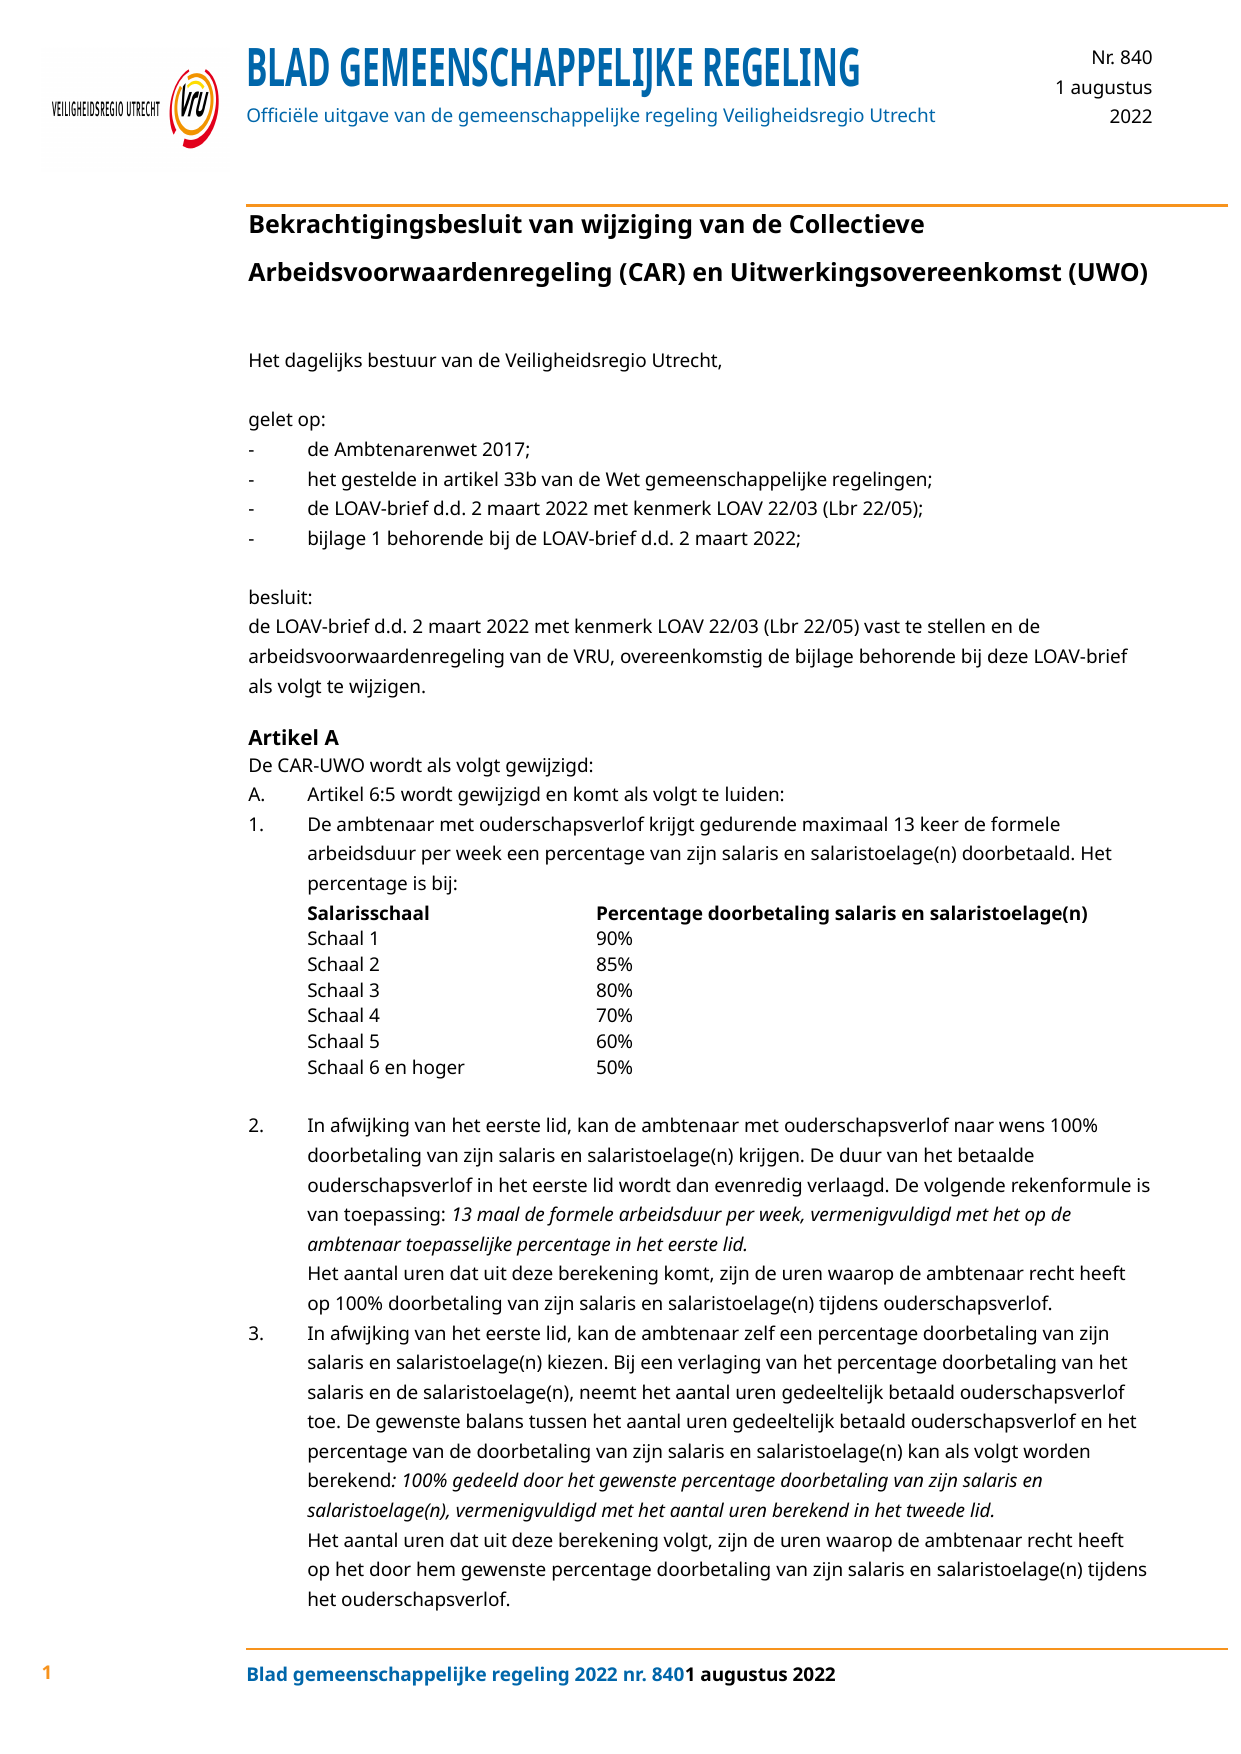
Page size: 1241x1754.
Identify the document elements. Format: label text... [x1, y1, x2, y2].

table_header Salarisschaal [248, 900, 537, 926]
text gelet op: [248, 407, 1152, 432]
table_cell 80% [537, 977, 1152, 1003]
text Het dagelijks bestuur van de Veiligheidsregio Utrecht, [248, 347, 1152, 373]
list de Ambtenarenwet 2017; [248, 436, 1152, 462]
list Artikel 6:5 wordt gewijzigd en komt als volgt te luiden: [248, 781, 1152, 807]
text De CAR-UWO wordt als volgt gewijzigd: [248, 752, 1152, 777]
text besluit: [248, 584, 1152, 610]
table_header Percentage doorbetaling salaris en salaristoelage(n) [537, 900, 1152, 926]
table_cell Schaal 6 en hoger [248, 1054, 537, 1080]
list bijlage 1 behorende bij de LOAV-brief d.d. 2 maart 2022; [248, 525, 1152, 551]
list In afwijking van het eerste lid, kan de ambtenaar zelf een percentage doorbetaling van zijn salaris en salaristoelage(n) kiezen. Bij een verlaging van het percentage doorbetaling van het salaris en de salaristoelage(n), neemt het aantal uren gedeeltelijk betaald ouderschapsverlof toe. De gewenste balans tussen het aantal uren gedeeltelijk betaald ouderschapsverlof en het percentage van de doorbetaling van zijn salaris en salaristoelage(n) kan als volgt worden berekend: 100% gedeeld door het gewenste percentage doorbetaling van zijn salaris en salaristoelage(n), vermenigvuldigd met het aantal uren berekend in het tweede lid. [248, 1320, 1152, 1523]
table_cell Schaal 2 [248, 951, 537, 977]
text de LOAV-brief d.d. 2 maart 2022 met kenmerk LOAV 22/03 (Lbr 22/05) vast te stellen en de arbeidsvoorwaardenregeling van de VRU, overeenkomstig de bijlage behorende bij deze LOAV-brief als volgt te wijzigen. [248, 614, 1152, 699]
text Artikel A [248, 723, 1152, 752]
list Het aantal uren dat uit deze berekening komt, zijn de uren waarop de ambtenaar recht heeft op 100% doorbetaling van zijn salaris en salaristoelage(n) tijdens ouderschapsverlof. [248, 1261, 1152, 1316]
table_cell Schaal 5 [248, 1029, 537, 1054]
table_cell 50% [537, 1054, 1152, 1080]
table_cell Schaal 4 [248, 1003, 537, 1028]
list Het aantal uren dat uit deze berekening volgt, zijn de uren waarop de ambtenaar recht heeft op het door hem gewenste percentage doorbetaling van zijn salaris en salaristoelage(n) tijdens het ouderschapsverlof. [248, 1527, 1152, 1612]
table_cell 90% [537, 926, 1152, 951]
table_cell 60% [537, 1029, 1152, 1054]
table_cell 70% [537, 1003, 1152, 1028]
list In afwijking van het eerste lid, kan de ambtenaar met ouderschapsverlof naar wens 100% doorbetaling van zijn salaris en salaristoelage(n) krijgen. De duur van het betaalde ouderschapsverlof in het eerste lid wordt dan evenredig verlaagd. De volgende rekenformule is van toepassing: 13 maal de formele arbeidsduur per week, vermenigvuldigd met het op de ambtenaar toepasselijke percentage in het eerste lid. [248, 1113, 1152, 1257]
table_cell 85% [537, 951, 1152, 977]
table_cell Schaal 1 [248, 926, 537, 951]
table_cell Schaal 3 [248, 977, 537, 1003]
picture [41, 47, 231, 172]
text Bekrachtigingsbesluit van wijziging van de Collectieve Arbeidsvoorwaardenregeling (CAR) en Uitwerkingsovereenkomst (UWO) [248, 207, 1152, 288]
list de LOAV-brief d.d. 2 maart 2022 met kenmerk LOAV 22/03 (Lbr 22/05); [248, 495, 1152, 521]
list het gestelde in artikel 33b van de Wet gemeenschappelijke regelingen; [248, 466, 1152, 492]
list De ambtenaar met ouderschapsverlof krijgt gedurende maximaal 13 keer de formele arbeidsduur per week een percentage van zijn salaris en salaristoelage(n) doorbetaald. Het percentage is bij: [248, 811, 1152, 896]
